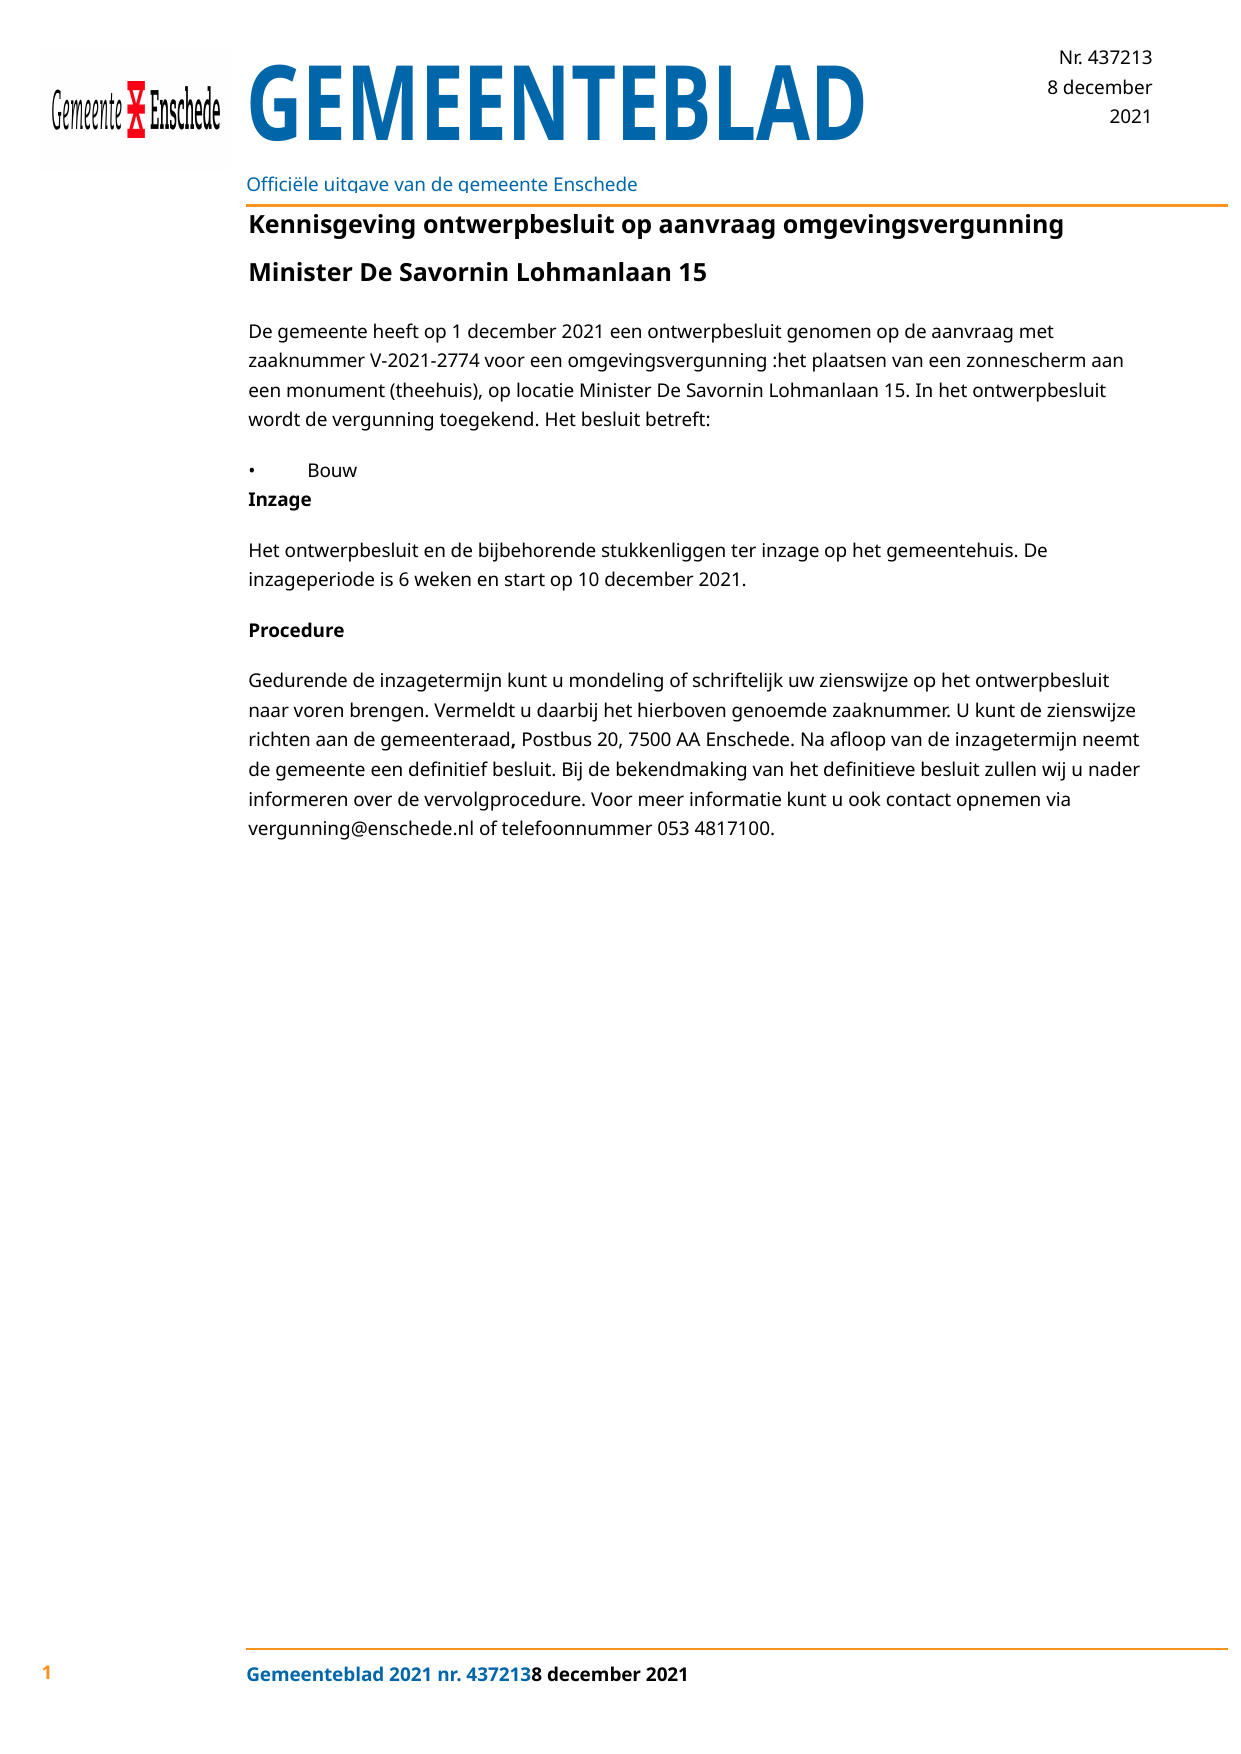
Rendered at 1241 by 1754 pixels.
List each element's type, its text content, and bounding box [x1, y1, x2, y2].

text De gemeente heeft op 1 december 2021 een ontwerpbesluit genomen op de aanvraag met zaaknummer V-2021-2774 voor een omgevingsvergunning :het plaatsen van een zonnescherm aan een monument (theehuis), op locatie Minister De Savornin Lohmanlaan 15. In het ontwerpbesluit wordt de vergunning toegekend. Het besluit betreft: [248, 318, 1152, 432]
picture [41, 47, 231, 172]
text Gedurende de inzagetermijn kunt u mondeling of schriftelijk uw zienswijze op het ontwerpbesluit naar voren brengen. Vermeldt u daarbij het hierboven genoemde zaaknummer. U kunt de zienswijze richten aan de gemeenteraad, Postbus 20, 7500 AA Enschede. Na afloop van de inzagetermijn neemt de gemeente een definitief besluit. Bij de bekendmaking van het definitieve besluit zullen wij u nader informeren over de vervolgprocedure. Voor meer informatie kunt u ook contact opnemen via vergunning@enschede.nl of telefoonnummer 053 4817100. [248, 667, 1152, 841]
list Bouw [248, 457, 1152, 483]
text Inzage [248, 487, 1152, 512]
text Procedure [248, 617, 1152, 643]
text Kennisgeving ontwerpbesluit op aanvraag omgevingsvergunning Minister De Savornin Lohmanlaan 15 [248, 207, 1152, 288]
text Het ontwerpbesluit en de bijbehorende stukkenliggen ter inzage op het gemeentehuis. De inzageperiode is 6 weken en start op 10 december 2021. [248, 537, 1152, 592]
